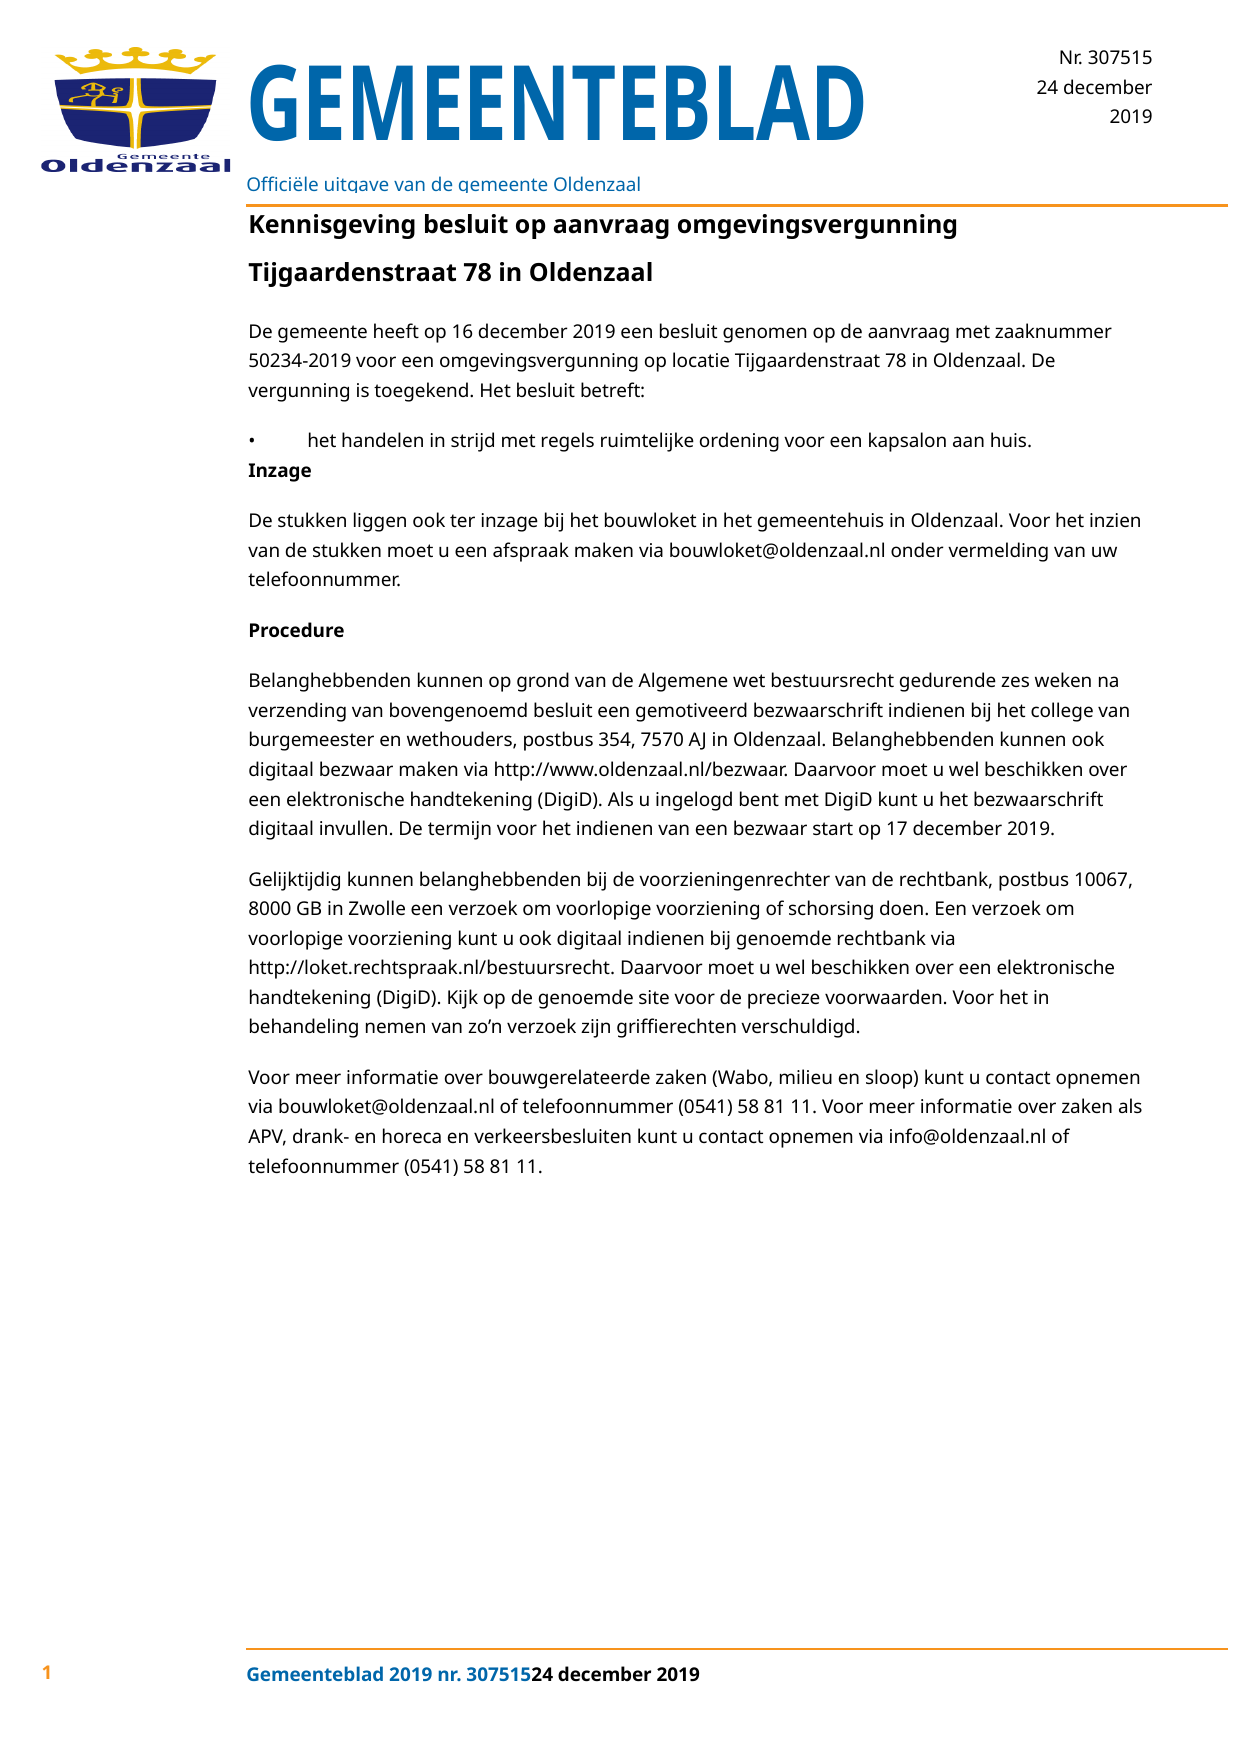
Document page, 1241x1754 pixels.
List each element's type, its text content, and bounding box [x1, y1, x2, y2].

text Kennisgeving besluit op aanvraag omgevingsvergunning Tijgaardenstraat 78 in Oldenzaal [248, 207, 1152, 288]
text Voor meer informatie over bouwgerelateerde zaken (Wabo, milieu en sloop) kunt u contact opnemen via bouwloket@oldenzaal.nl of telefoonnummer (0541) 58 81 11. Voor meer informatie over zaken als APV, drank- en horeca en verkeersbesluiten kunt u contact opnemen via info@oldenzaal.nl of telefoonnummer (0541) 58 81 11. [248, 1064, 1152, 1179]
text Gelijktijdig kunnen belanghebbenden bij de voorzieningenrechter van de rechtbank, postbus 10067, 8000 GB in Zwolle een verzoek om voorlopige voorziening of schorsing doen. Een verzoek om voorlopige voorziening kunt u ook digitaal indienen bij genoemde rechtbank via http://loket.rechtspraak.nl/bestuursrecht. Daarvoor moet u wel beschikken over een elektronische handtekening (DigiD). Kijk op de genoemde site voor de precieze voorwaarden. Voor het in behandeling nemen van zo’n verzoek zijn griffierechten verschuldigd. [248, 866, 1152, 1039]
picture [41, 47, 231, 172]
text De gemeente heeft op 16 december 2019 een besluit genomen op de aanvraag met zaaknummer 50234-2019 voor een omgevingsvergunning op locatie Tijgaardenstraat 78 in Oldenzaal. De vergunning is toegekend. Het besluit betreft: [248, 318, 1152, 403]
list het handelen in strijd met regels ruimtelijke ordening voor een kapsalon aan huis. [248, 427, 1152, 453]
text Inzage [248, 457, 1152, 483]
text De stukken liggen ook ter inzage bij het bouwloket in het gemeentehuis in Oldenzaal. Voor het inzien van de stukken moet u een afspraak maken via bouwloket@oldenzaal.nl onder vermelding van uw telefoonnummer. [248, 507, 1152, 592]
text Belanghebbenden kunnen op grond van de Algemene wet bestuursrecht gedurende zes weken na verzending van bovengenoemd besluit een gemotiveerd bezwaarschrift indienen bij het college van burgemeester en wethouders, postbus 354, 7570 AJ in Oldenzaal. Belanghebbenden kunnen ook digitaal bezwaar maken via http://www.oldenzaal.nl/bezwaar. Daarvoor moet u wel beschikken over een elektronische handtekening (DigiD). Als u ingelogd bent met DigiD kunt u het bezwaarschrift digitaal invullen. De termijn voor het indienen van een bezwaar start op 17 december 2019. [248, 667, 1152, 841]
text Procedure [248, 617, 1152, 643]
